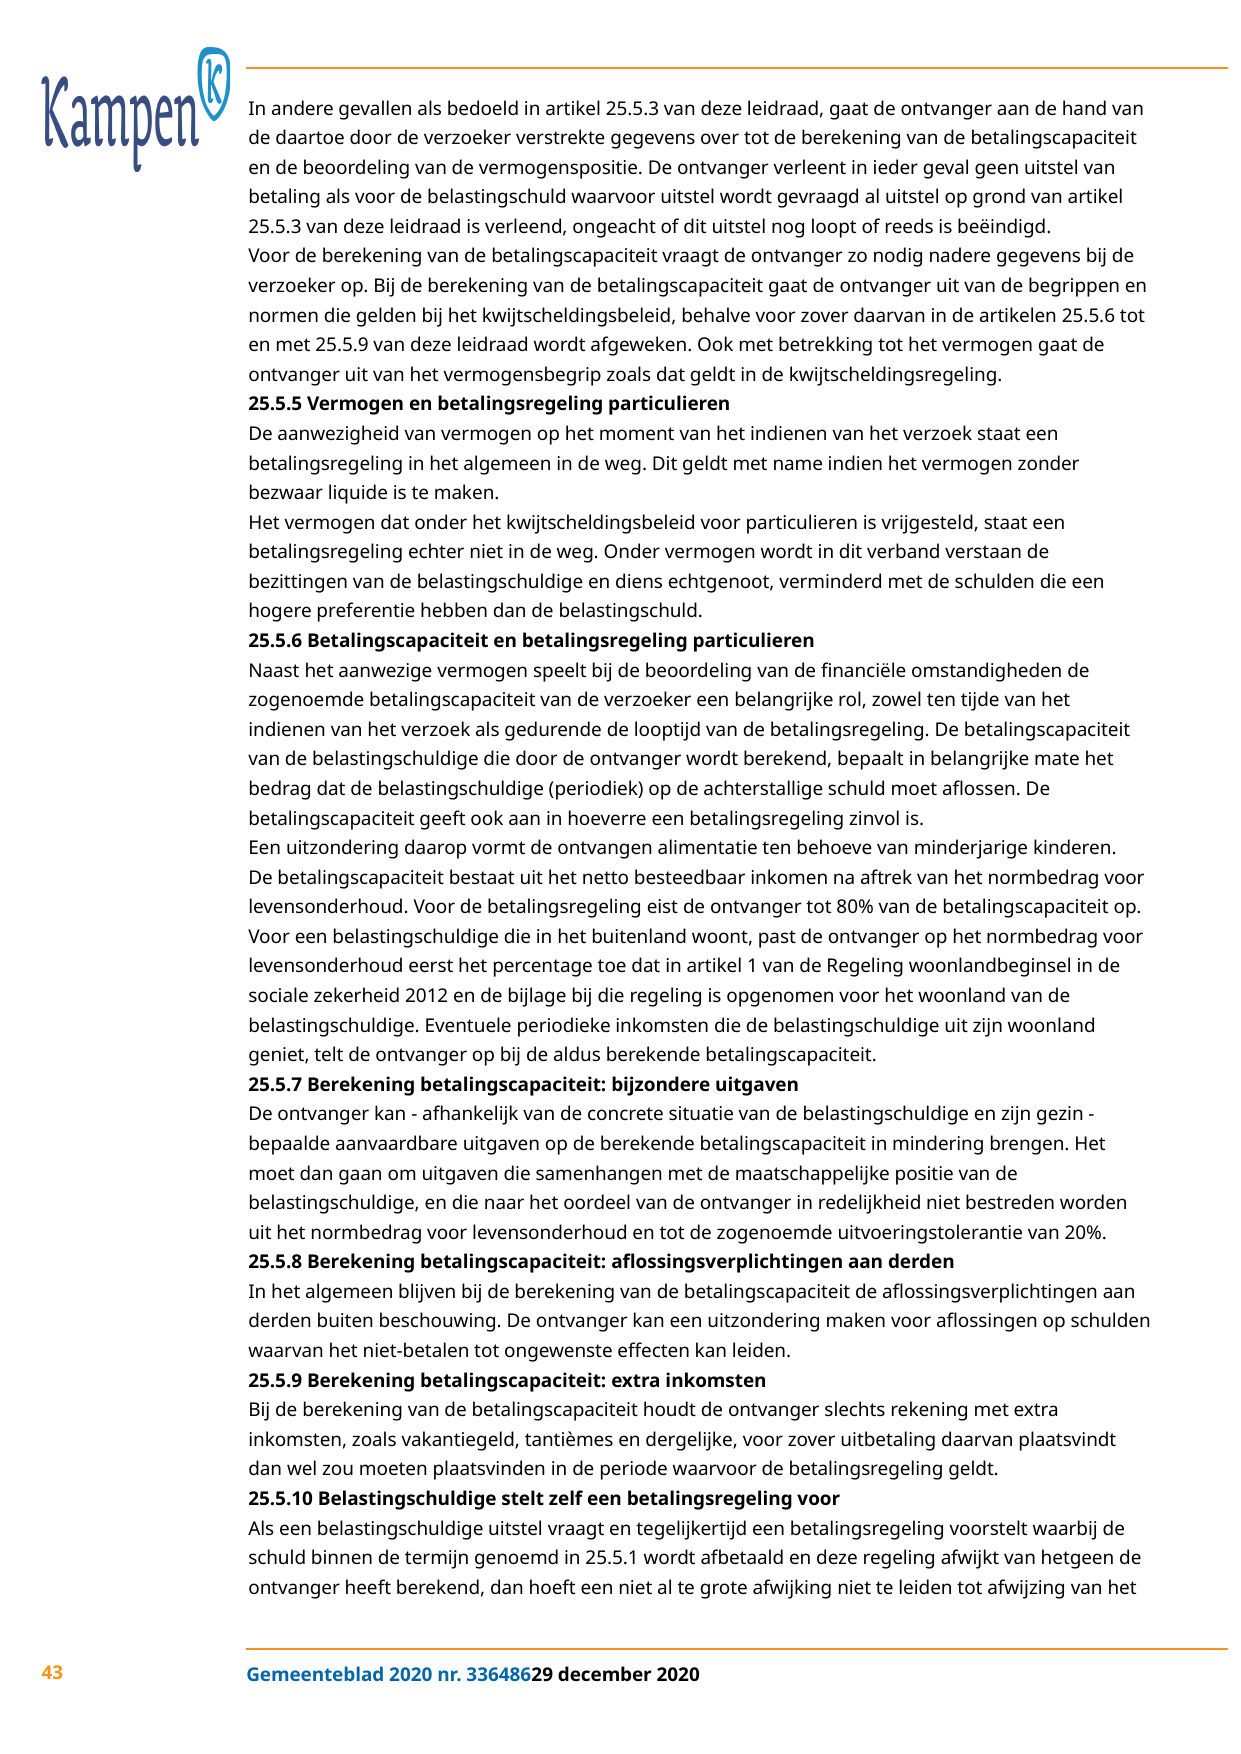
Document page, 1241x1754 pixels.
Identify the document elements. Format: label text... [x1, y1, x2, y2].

text Als een belastingschuldige uitstel vraagt en tegelijkertijd een betalingsregeling voorstelt waarbij de schuld binnen de termijn genoemd in 25.5.1 wordt afbetaald en deze regeling afwijkt van hetgeen de ontvanger heeft berekend, dan hoeft een niet al te grote afwijking niet te leiden tot afwijzing van het [248, 1515, 1152, 1600]
text De aanwezigheid van vermogen op het moment van het indienen van het verzoek staat een betalingsregeling in het algemeen in de weg. Dit geldt met name indien het vermogen zonder bezwaar liquide is te maken. [248, 420, 1152, 505]
picture [41, 47, 231, 172]
text 25.5.5 Vermogen en betalingsregeling particulieren [248, 391, 1152, 416]
text In het algemeen blijven bij de berekening van de betalingscapaciteit de aflossingsverplichtingen aan derden buiten beschouwing. De ontvanger kan een uitzondering maken voor aflossingen op schulden waarvan het niet-betalen tot ongewenste effecten kan leiden. [248, 1278, 1152, 1363]
text Naast het aanwezige vermogen speelt bij de beoordeling van de financiële omstandigheden de zogenoemde betalingscapaciteit van de verzoeker een belangrijke rol, zowel ten tijde van het indienen van het verzoek als gedurende de looptijd van de betalingsregeling. De betalingscapaciteit van de belastingschuldige die door de ontvanger wordt berekend, bepaalt in belangrijke mate het bedrag dat de belastingschuldige (periodiek) op de achterstallige schuld moet aflossen. De betalingscapaciteit geeft ook aan in hoeverre een betalingsregeling zinvol is. [248, 657, 1152, 831]
text Het vermogen dat onder het kwijtscheldingsbeleid voor particulieren is vrijgesteld, staat een betalingsregeling echter niet in de weg. Onder vermogen wordt in dit verband verstaan de bezittingen van de belastingschuldige en diens echtgenoot, verminderd met de schulden die een hogere preferentie hebben dan de belastingschuld. [248, 509, 1152, 623]
text 25.5.8 Berekening betalingscapaciteit: aflossingsverplichtingen aan derden [248, 1248, 1152, 1274]
text Een uitzondering daarop vormt de ontvangen alimentatie ten behoeve van minderjarige kinderen. [248, 834, 1152, 860]
text De ontvanger kan - afhankelijk van de concrete situatie van de belastingschuldige en zijn gezin - bepaalde aanvaardbare uitgaven op de berekende betalingscapaciteit in mindering brengen. Het moet dan gaan om uitgaven die samenhangen met de maatschappelijke positie van de belastingschuldige, en die naar het oordeel van de ontvanger in redelijkheid niet bestreden worden uit het normbedrag voor levensonderhoud en tot de zogenoemde uitvoeringstolerantie van 20%. [248, 1101, 1152, 1245]
text In andere gevallen als bedoeld in artikel 25.5.3 van deze leidraad, gaat de ontvanger aan de hand van de daartoe door de verzoeker verstrekte gegevens over tot de berekening van de betalingscapaciteit en de beoordeling van de vermogenspositie. De ontvanger verleent in ieder geval geen uitstel van betaling als voor de belastingschuld waarvoor uitstel wordt gevraagd al uitstel op grond van artikel 25.5.3 van deze leidraad is verleend, ongeacht of dit uitstel nog loopt of reeds is beëindigd. [248, 95, 1152, 239]
text De betalingscapaciteit bestaat uit het netto besteedbaar inkomen na aftrek van het normbedrag voor levensonderhoud. Voor de betalingsregeling eist de ontvanger tot 80% van de betalingscapaciteit op. [248, 864, 1152, 919]
text 25.5.10 Belastingschuldige stelt zelf een betalingsregeling voor [248, 1485, 1152, 1511]
text 25.5.6 Betalingscapaciteit en betalingsregeling particulieren [248, 627, 1152, 653]
text Voor de berekening van de betalingscapaciteit vraagt de ontvanger zo nodig nadere gegevens bij de verzoeker op. Bij de berekening van de betalingscapaciteit gaat de ontvanger uit van de begrippen en normen die gelden bij het kwijtscheldingsbeleid, behalve voor zover daarvan in de artikelen 25.5.6 tot en met 25.5.9 van deze leidraad wordt afgeweken. Ook met betrekking tot het vermogen gaat de ontvanger uit van het vermogensbegrip zoals dat geldt in de kwijtscheldingsregeling. [248, 243, 1152, 387]
text 25.5.7 Berekening betalingscapaciteit: bijzondere uitgaven [248, 1071, 1152, 1097]
text Bij de berekening van de betalingscapaciteit houdt de ontvanger slechts rekening met extra inkomsten, zoals vakantiegeld, tantièmes en dergelijke, voor zover uitbetaling daarvan plaatsvindt dan wel zou moeten plaatsvinden in de periode waarvoor de betalingsregeling geldt. [248, 1396, 1152, 1481]
text 25.5.9 Berekening betalingscapaciteit: extra inkomsten [248, 1367, 1152, 1393]
text Voor een belastingschuldige die in het buitenland woont, past de ontvanger op het normbedrag voor levensonderhoud eerst het percentage toe dat in artikel 1 van de Regeling woonlandbeginsel in de sociale zekerheid 2012 en de bijlage bij die regeling is opgenomen voor het woonland van de belastingschuldige. Eventuele periodieke inkomsten die de belastingschuldige uit zijn woonland geniet, telt de ontvanger op bij de aldus berekende betalingscapaciteit. [248, 923, 1152, 1067]
